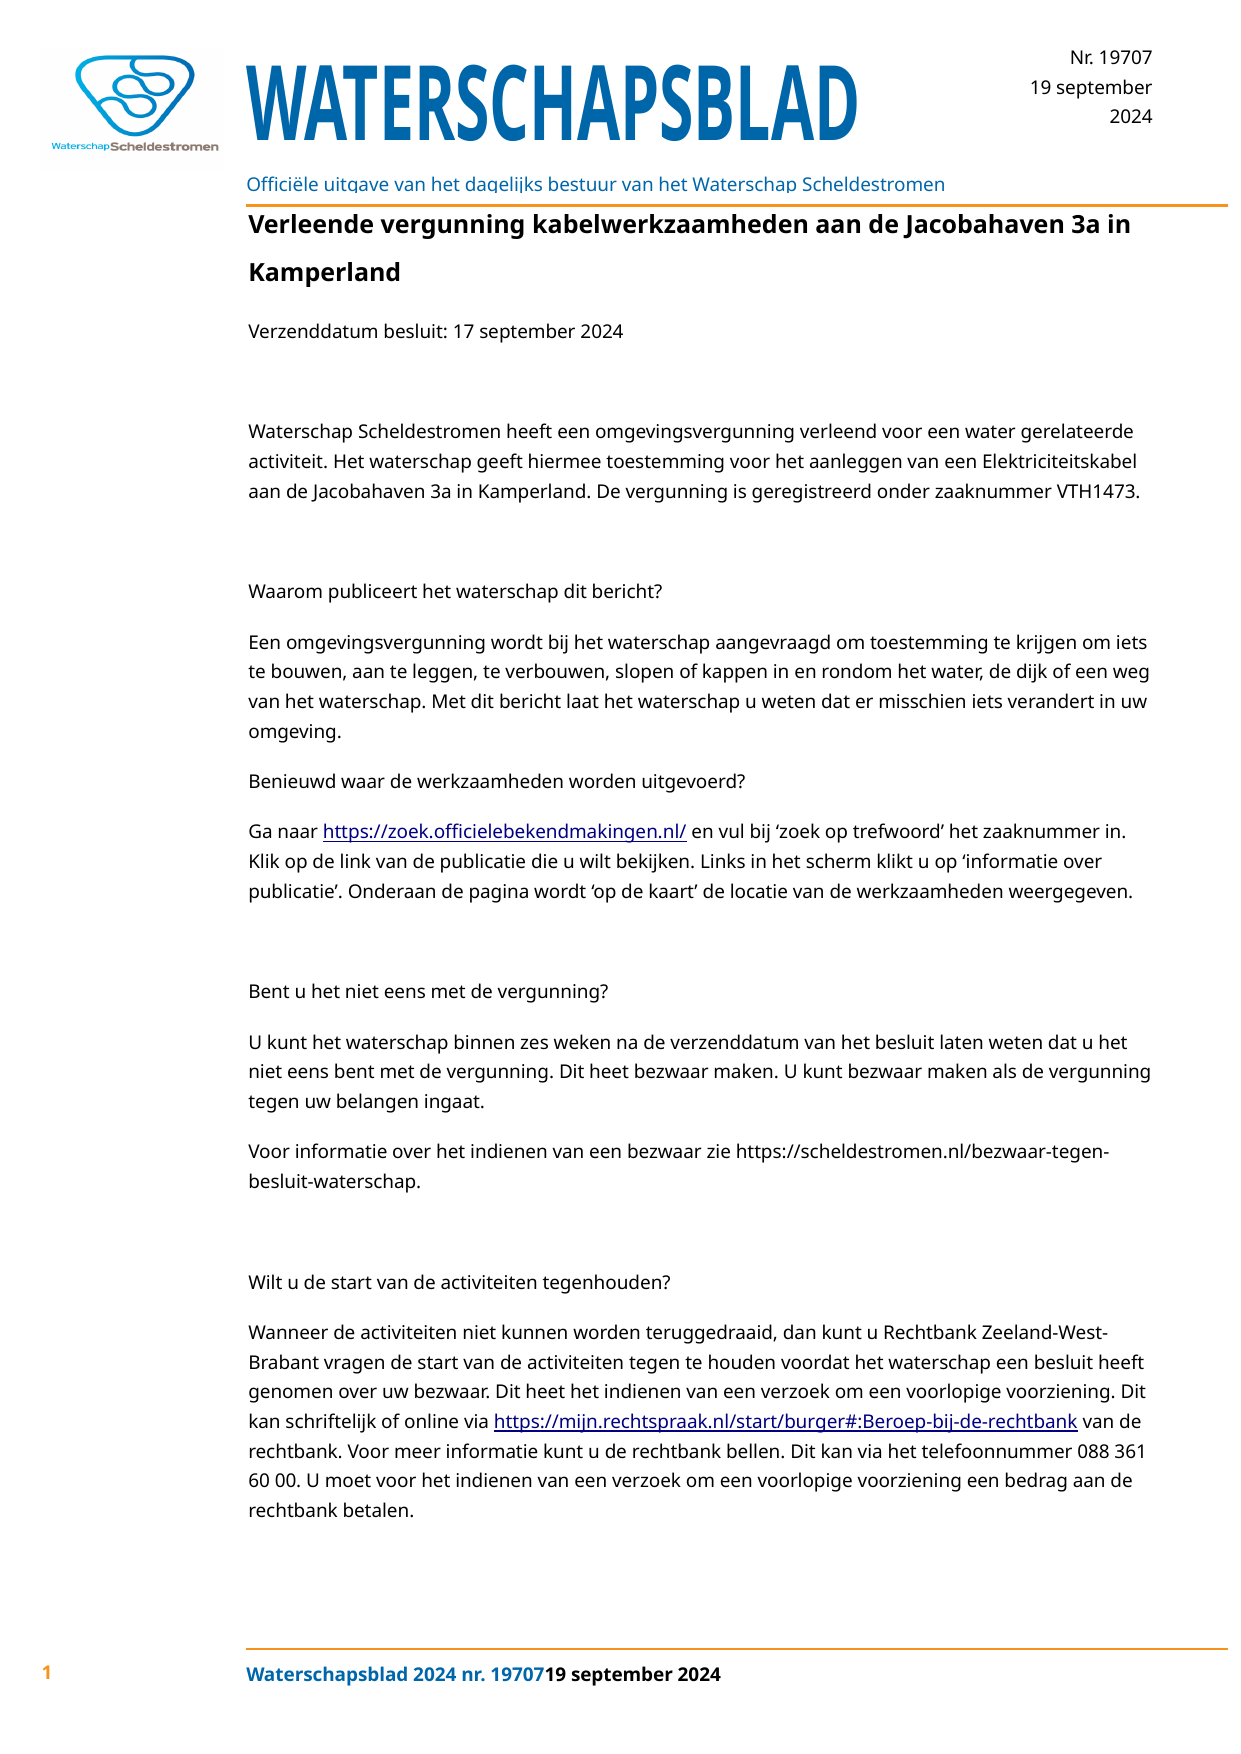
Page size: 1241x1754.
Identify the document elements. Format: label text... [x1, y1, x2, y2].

text Wilt u de start van de activiteiten tegenhouden? [248, 1269, 1152, 1295]
text Wanneer de activiteiten niet kunnen worden teruggedraaid, dan kunt u Rechtbank Zeeland-West-Brabant vragen de start van de activiteiten tegen te houden voordat het waterschap een besluit heeft genomen over uw bezwaar. Dit heet het indienen van een verzoek om een voorlopige voorziening. Dit kan schriftelijk of online via https://mijn.rechtspraak.nl/start/burger#:Beroep-bij-de-rechtbank van de rechtbank. Voor meer informatie kunt u de rechtbank bellen. Dit kan via het telefoonnummer 088 361 60 00. U moet voor het indienen van een verzoek om een voorlopige voorziening een bedrag aan de rechtbank betalen. [248, 1319, 1152, 1523]
text U kunt het waterschap binnen zes weken na de verzenddatum van het besluit laten weten dat u het niet eens bent met de vergunning. Dit heet bezwaar maken. U kunt bezwaar maken als de vergunning tegen uw belangen ingaat. [248, 1029, 1152, 1114]
text Benieuwd waar de werkzaamheden worden uitgevoerd? [248, 768, 1152, 794]
picture [41, 47, 231, 172]
text Waterschap Scheldestromen heeft een omgevingsvergunning verleend voor een water gerelateerde activiteit. Het waterschap geeft hiermee toestemming voor het aanleggen van een Elektriciteitskabel aan de Jacobahaven 3a in Kamperland. De vergunning is geregistreerd onder zaaknummer VTH1473. [248, 419, 1152, 504]
text Voor informatie over het indienen van een bezwaar zie https://scheldestromen.nl/bezwaar-tegen-besluit-waterschap. [248, 1139, 1152, 1194]
text Waarom publiceert het waterschap dit bericht? [248, 579, 1152, 604]
text Een omgevingsvergunning wordt bij het waterschap aangevraagd om toestemming te krijgen om iets te bouwen, aan te leggen, te verbouwen, slopen of kappen in en rondom het water, de dijk of een weg van het waterschap. Met dit bericht laat het waterschap u weten dat er misschien iets verandert in uw omgeving. [248, 629, 1152, 744]
text Verleende vergunning kabelwerkzaamheden aan de Jacobahaven 3a in Kamperland [248, 207, 1152, 288]
text Bent u het niet eens met de vergunning? [248, 979, 1152, 1004]
text Ga naar https://zoek.officielebekendmakingen.nl/ en vul bij ‘zoek op trefwoord’ het zaaknummer in. Klik op de link van de publicatie die u wilt bekijken. Links in het scherm klikt u op ‘informatie over publicatie’. Onderaan de pagina wordt ‘op de kaart’ de locatie van de werkzaamheden weergegeven. [248, 819, 1152, 904]
text Verzenddatum besluit: 17 september 2024 [248, 318, 1152, 344]
